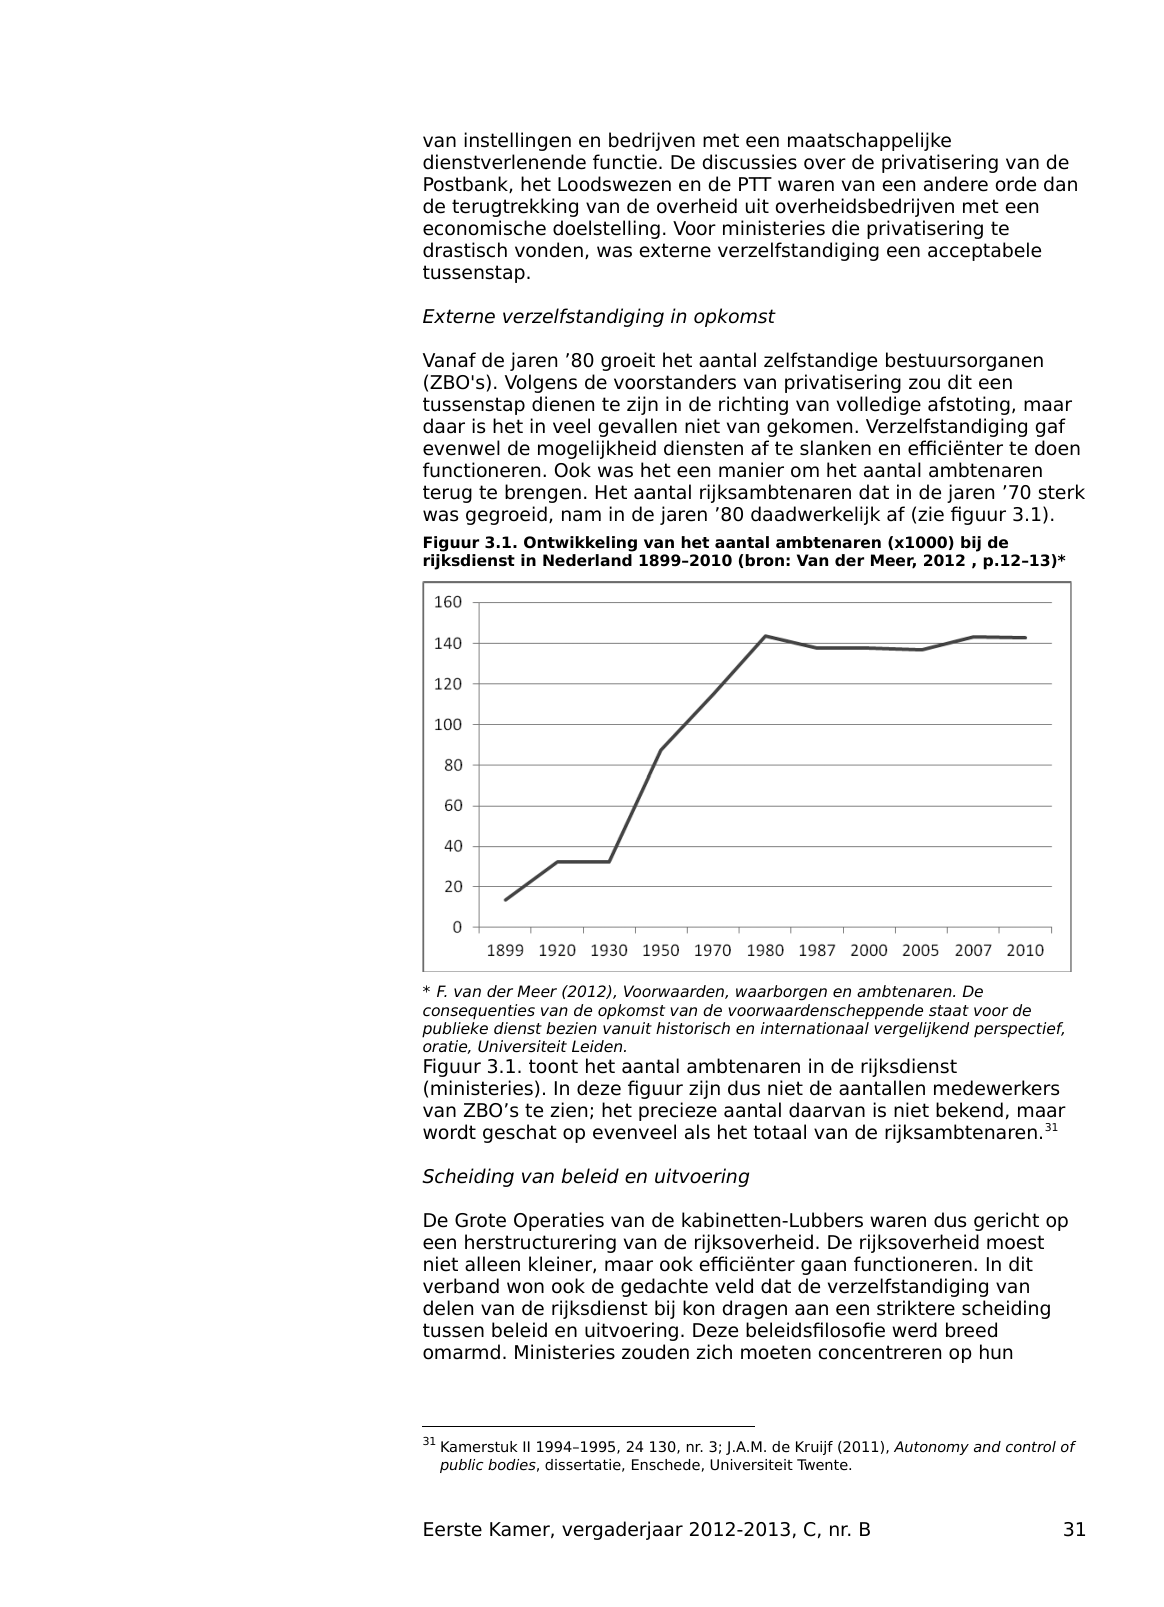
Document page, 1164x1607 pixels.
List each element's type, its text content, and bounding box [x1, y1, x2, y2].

picture [422, 581, 1072, 972]
text van instellingen en bedrijven met een maatschappelijke dienstverlenende functie. De discussies over de privatisering van de Postbank, het Loodswezen en de PTT waren van een andere orde dan de terugtrekking van de overheid uit overheidsbedrijven met een economische doelstelling. Voor ministeries die privatisering te drastisch vonden, was externe verzelfstandiging een acceptabele tussenstap. [422, 130, 1087, 284]
subtitle Externe verzelfstandiging in opkomst [422, 306, 1087, 328]
text Kamerstuk II 1994–1995, 24 130, nr. 3; J.A.M. de Kruijf (2011), Autonomy and control of public bodies, dissertatie, Enschede, Universiteit Twente. [422, 1435, 1087, 1474]
subtitle Scheiding van beleid en uitvoering [422, 1166, 1087, 1188]
text * F. van der Meer (2012), Voorwaarden, waarborgen en ambtenaren. De consequenties van de opkomst van de voorwaardenscheppende staat voor de publieke dienst bezien vanuit historisch en internationaal vergelijkend perspectief, oratie, Universiteit Leiden. [422, 983, 1072, 1056]
text Vanaf de jaren ’80 groeit het aantal zelfstandige bestuursorganen (ZBO's). Volgens de voorstanders van privatisering zou dit een tussenstap dienen te zijn in de richting van volledige afstoting, maar daar is het in veel gevallen niet van gekomen. Verzelfstandiging gaf evenwel de mogelijkheid diensten af te slanken en efficiënter te doen functioneren. Ook was het een manier om het aantal ambtenaren terug te brengen. Het aantal rijksambtenaren dat in de jaren ’70 sterk was gegroeid, nam in de jaren ’80 daadwerkelijk af (zie figuur 3.1). [422, 350, 1087, 526]
text Figuur 3.1. Ontwikkeling van het aantal ambtenaren (x1000) bij de rijksdienst in Nederland 1899–2010 (bron: Van der Meer, 2012 , p.12–13)* [422, 534, 1072, 570]
text Figuur 3.1. toont het aantal ambtenaren in de rijksdienst (ministeries). In deze figuur zijn dus niet de aantallen medewerkers van ZBO’s te zien; het precieze aantal daarvan is niet bekend, maar wordt geschat op evenveel als het totaal van de rijksambtenaren. [422, 1016, 1087, 1144]
text De Grote Operaties van de kabinetten-Lubbers waren dus gericht op een herstructurering van de rijksoverheid. De rijksoverheid moest niet alleen kleiner, maar ook efficiënter gaan functioneren. In dit verband won ook de gedachte veld dat de verzelfstandiging van delen van de rijksdienst bij kon dragen aan een striktere scheiding tussen beleid en uitvoering. Deze beleidsfilosofie werd breed omarmd. Ministeries zouden zich moeten concentreren op hun [422, 1210, 1087, 1364]
